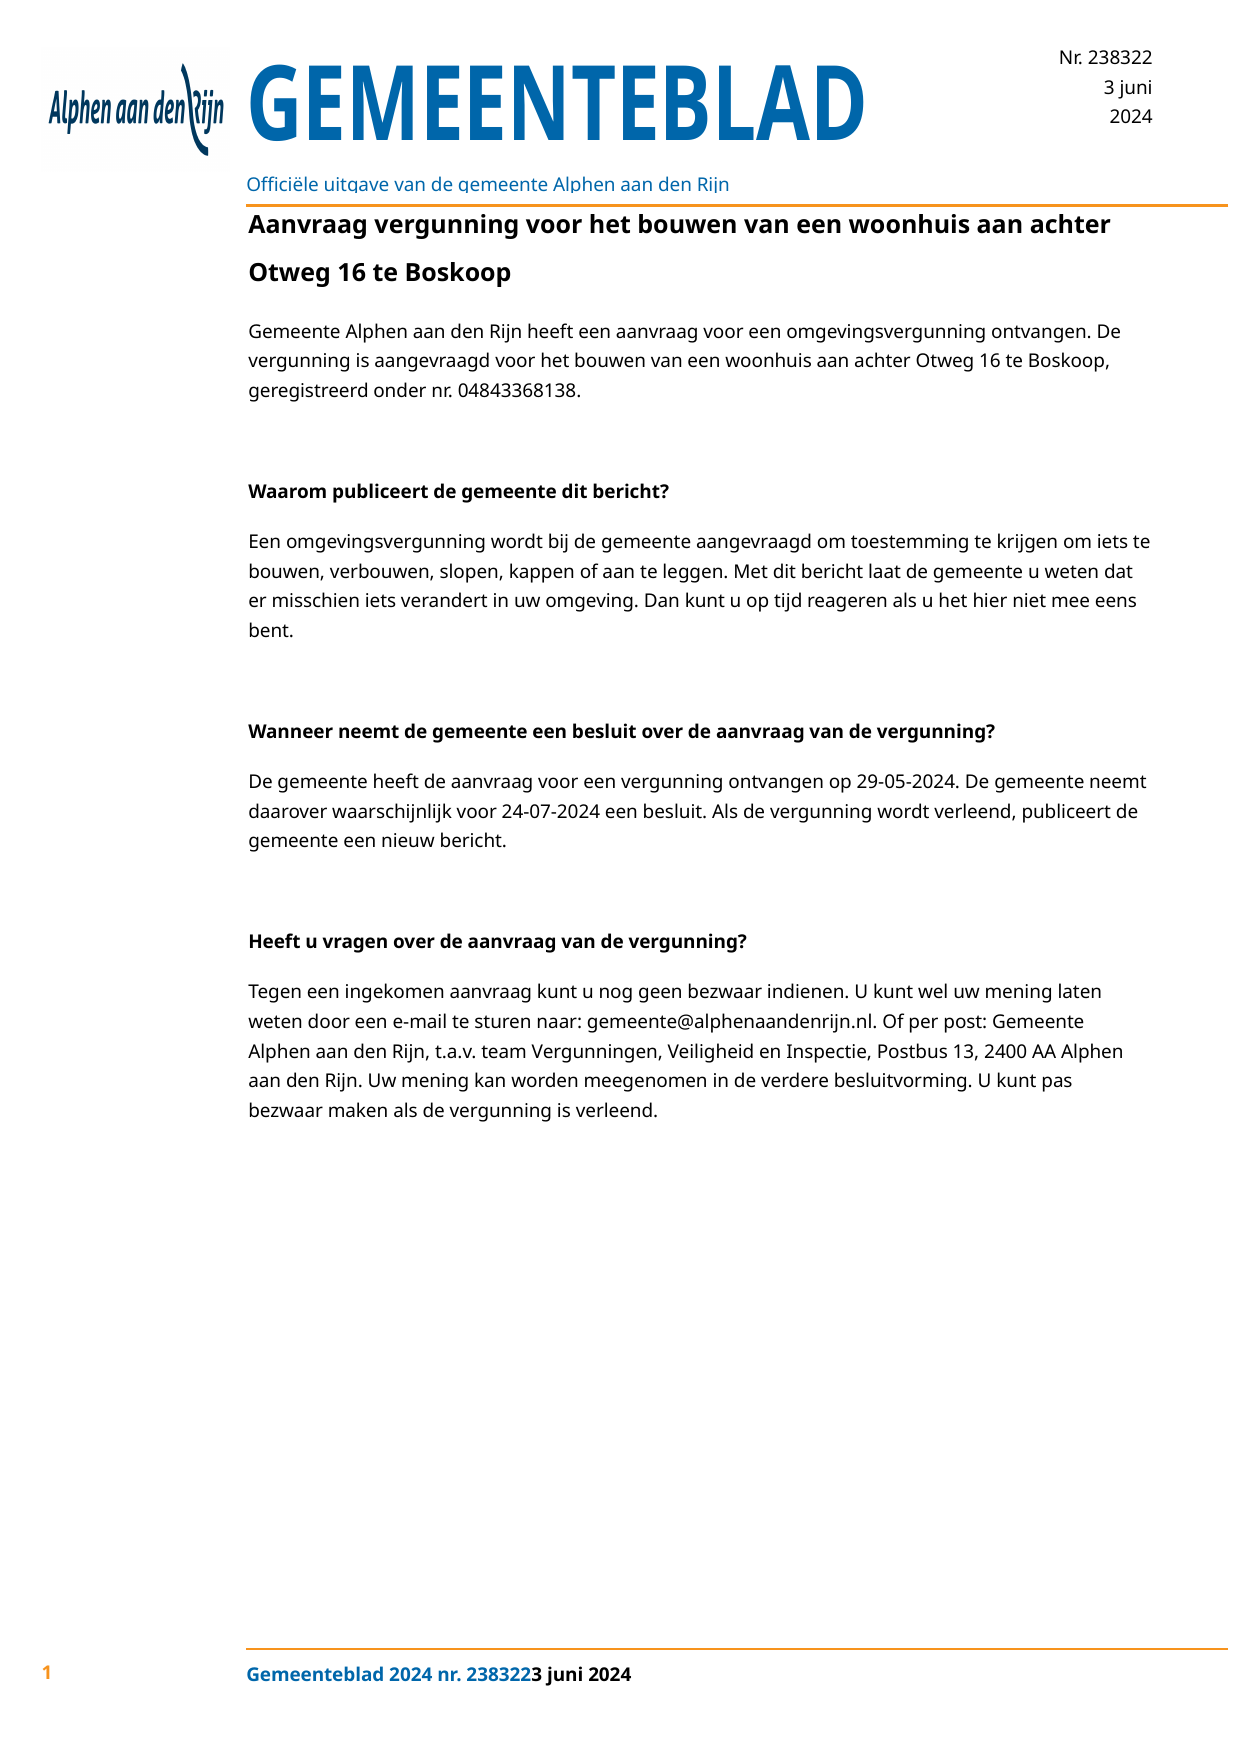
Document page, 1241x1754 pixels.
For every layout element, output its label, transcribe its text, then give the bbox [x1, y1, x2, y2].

text Tegen een ingekomen aanvraag kunt u nog geen bezwaar indienen. U kunt wel uw mening laten weten door een e-mail te sturen naar: gemeente@alphenaandenrijn.nl. Of per post: Gemeente Alphen aan den Rijn, t.a.v. team Vergunningen, Veiligheid en Inspectie, Postbus 13, 2400 AA Alphen aan den Rijn. Uw mening kan worden meegenomen in de verdere besluitvorming. U kunt pas bezwaar maken als de vergunning is verleend. [248, 979, 1152, 1123]
text Waarom publiceert de gemeente dit bericht? [248, 478, 1152, 504]
text Wanneer neemt de gemeente een besluit over de aanvraag van de vergunning? [248, 718, 1152, 744]
picture [41, 47, 231, 172]
text De gemeente heeft de aanvraag voor een vergunning ontvangen op 29-05-2024. De gemeente neemt daarover waarschijnlijk voor 24-07-2024 een besluit. Als de vergunning wordt verleend, publiceert de gemeente een nieuw bericht. [248, 768, 1152, 853]
text Gemeente Alphen aan den Rijn heeft een aanvraag voor een omgevingsvergunning ontvangen. De vergunning is aangevraagd voor het bouwen van een woonhuis aan achter Otweg 16 te Boskoop, geregistreerd onder nr. 04843368138. [248, 318, 1152, 403]
text Aanvraag vergunning voor het bouwen van een woonhuis aan achter Otweg 16 te Boskoop [248, 207, 1152, 288]
text Een omgevingsvergunning wordt bij de gemeente aangevraagd om toestemming te krijgen om iets te bouwen, verbouwen, slopen, kappen of aan te leggen. Met dit bericht laat de gemeente u weten dat er misschien iets verandert in uw omgeving. Dan kunt u op tijd reageren als u het hier niet mee eens bent. [248, 528, 1152, 643]
text Heeft u vragen over de aanvraag van de vergunning? [248, 928, 1152, 954]
